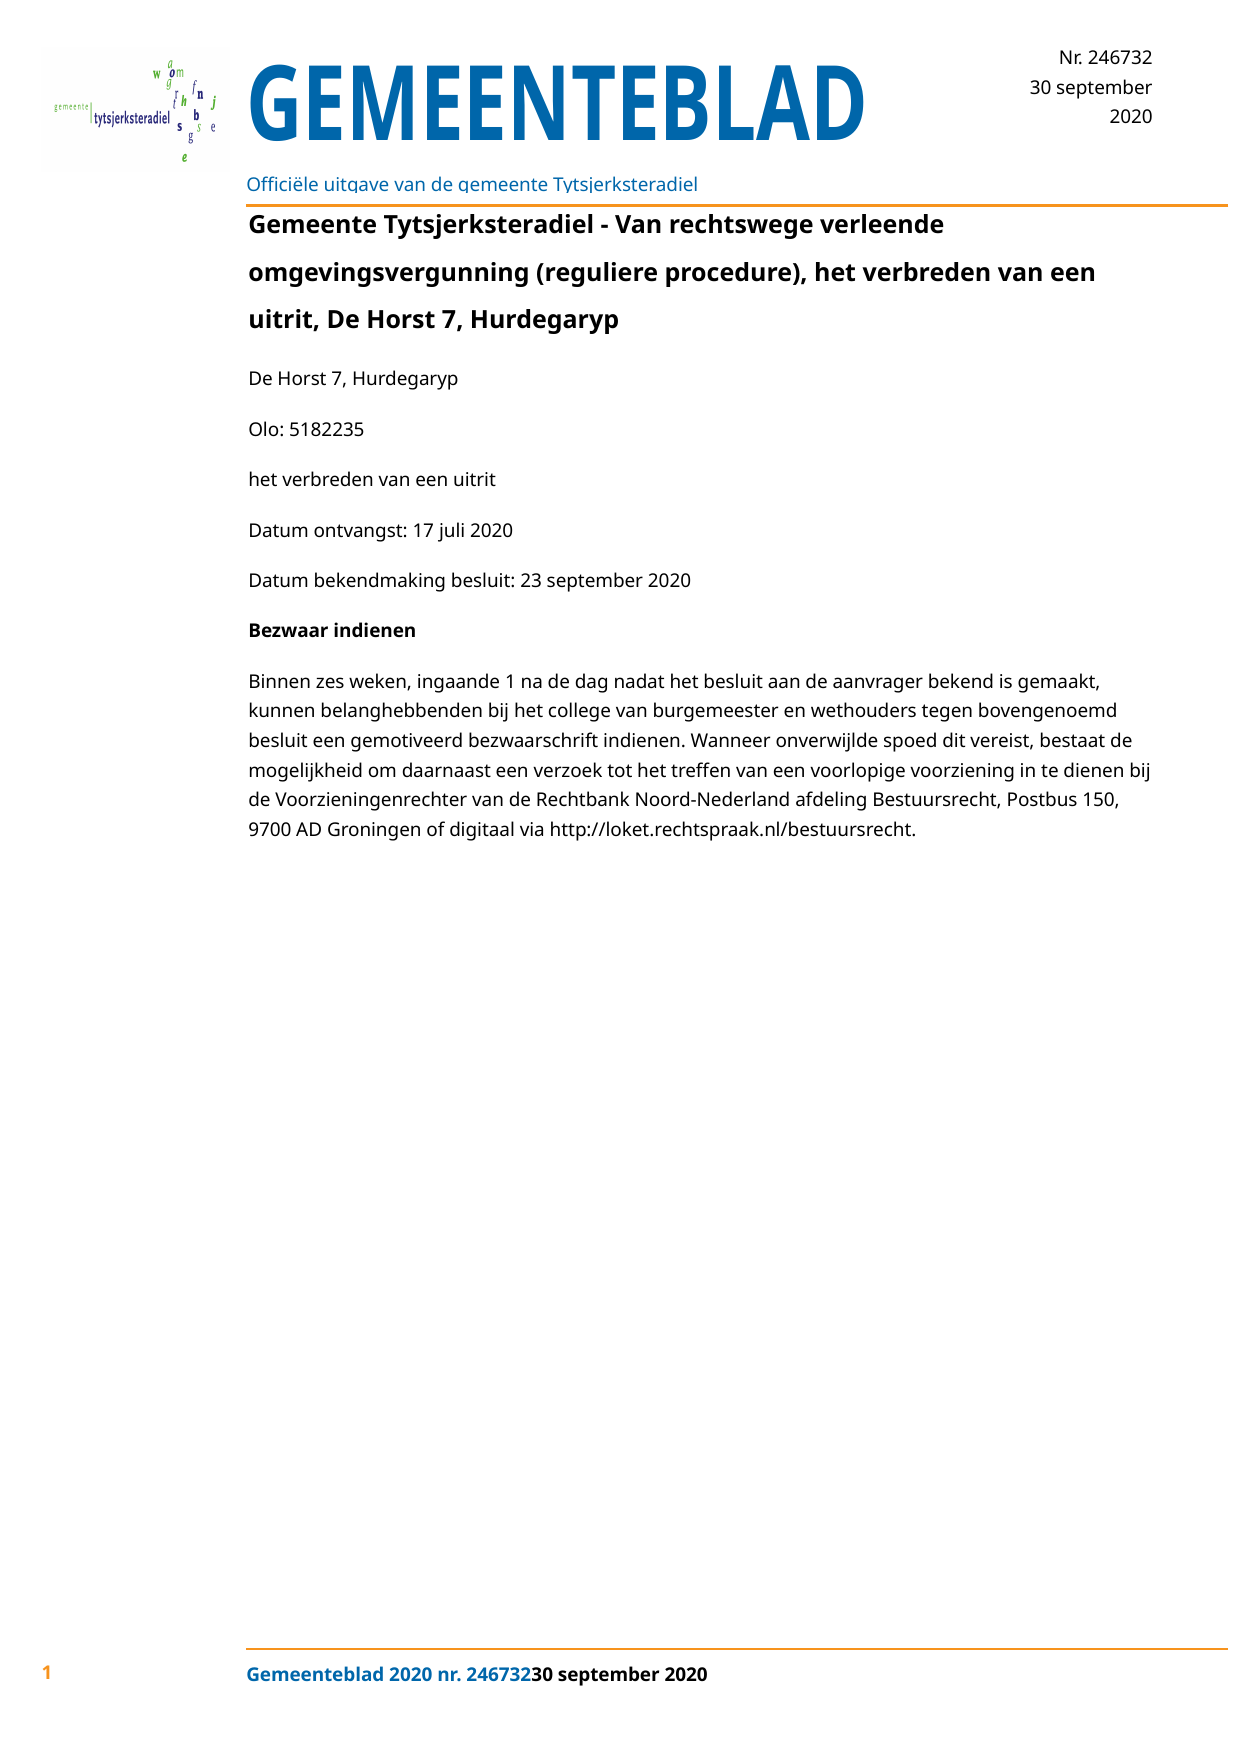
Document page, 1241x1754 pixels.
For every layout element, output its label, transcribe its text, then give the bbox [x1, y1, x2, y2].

text Gemeente Tytsjerksteradiel - Van rechtswege verleende omgevingsvergunning (reguliere procedure), het verbreden van een uitrit, De Horst 7, Hurdegaryp [248, 207, 1152, 336]
text Bezwaar indienen [248, 618, 1152, 643]
picture [41, 47, 231, 172]
text Datum ontvangst: 17 juli 2020 [248, 517, 1152, 542]
text Datum bekendmaking besluit: 23 september 2020 [248, 567, 1152, 593]
text het verbreden van een uitrit [248, 466, 1152, 492]
text Olo: 5182235 [248, 416, 1152, 442]
text De Horst 7, Hurdegaryp [248, 366, 1152, 391]
text Binnen zes weken, ingaande 1 na de dag nadat het besluit aan de aanvrager bekend is gemaakt, kunnen belanghebbenden bij het college van burgemeester en wethouders tegen bovengenoemd besluit een gemotiveerd bezwaarschrift indienen. Wanneer onverwijlde spoed dit vereist, bestaat de mogelijkheid om daarnaast een verzoek tot het treffen van een voorlopige voorziening in te dienen bij de Voorzieningenrechter van de Rechtbank Noord-Nederland afdeling Bestuursrecht, Postbus 150, 9700 AD Groningen of digitaal via http://loket.rechtspraak.nl/bestuursrecht. [248, 668, 1152, 842]
